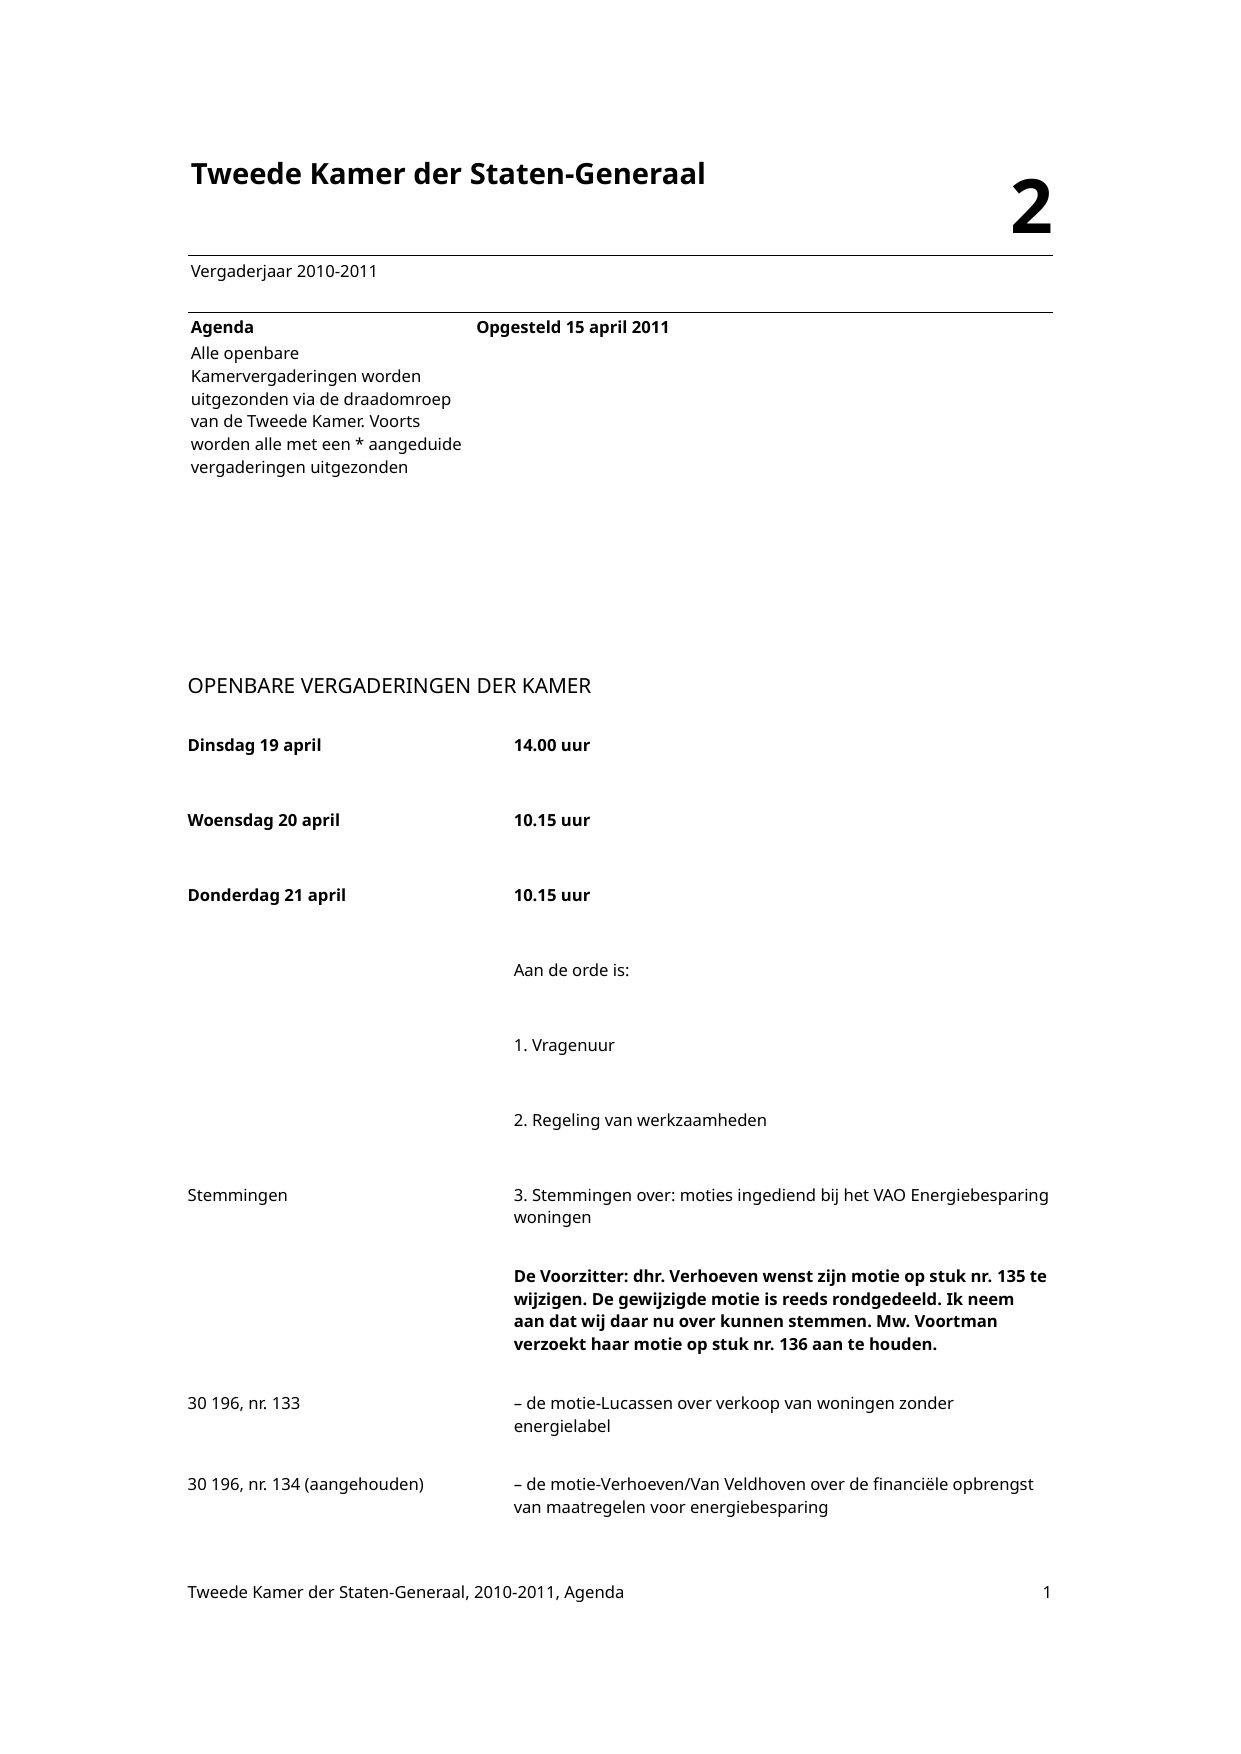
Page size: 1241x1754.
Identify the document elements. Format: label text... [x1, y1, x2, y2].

table_cell [188, 1262, 490, 1388]
table_cell Aan de orde is: [510, 955, 1053, 1030]
table_cell [490, 1470, 510, 1536]
subtitle OPENBARE VERGADERINGEN DER KAMER [187, 672, 1053, 700]
table_cell [490, 1389, 510, 1470]
table_cell 3. Stemmingen over: moties ingediend bij het VAO Energiebesparing woningen [510, 1180, 1053, 1262]
table_cell [490, 1180, 510, 1262]
table_cell Stemmingen [188, 1180, 490, 1262]
table_header 14.00 uur [510, 730, 1053, 805]
table_cell 1. Vragenuur [510, 1030, 1053, 1105]
table_cell Agenda [188, 313, 473, 339]
table_cell [188, 1105, 490, 1180]
table_cell 2. Regeling van werkzaamheden [510, 1105, 1053, 1180]
table_cell 10.15 uur [510, 880, 1053, 955]
table_cell [490, 880, 510, 955]
table_cell [188, 955, 490, 1030]
table_cell Vergaderjaar 2010-2011 [188, 256, 473, 312]
table_header Tweede Kamer der Staten-Generaal [188, 150, 879, 255]
table_cell 10.15 uur [510, 805, 1053, 880]
table_header 2 [880, 150, 1053, 255]
table_cell [490, 955, 510, 1030]
table_cell Donderdag 21 april [188, 880, 490, 955]
table_header Dinsdag 19 april [188, 730, 490, 805]
table_cell [490, 805, 510, 880]
table_cell [490, 1262, 510, 1388]
table_header [490, 730, 510, 805]
table_cell [188, 1030, 490, 1105]
table_cell [473, 339, 1053, 553]
table_cell Opgesteld 15 april 2011 [473, 313, 1053, 339]
table_cell [473, 256, 1053, 312]
table_cell – de motie-Lucassen over verkoop van woningen zonder energielabel [510, 1389, 1053, 1470]
table_cell 30 196, nr. 133 [188, 1389, 490, 1470]
table_cell – de motie-Verhoeven/Van Veldhoven over de financiële opbrengst van maatregelen voor energiebesparing [510, 1470, 1053, 1536]
table_cell 30 196, nr. 134 (aangehouden) [188, 1470, 490, 1536]
table_cell [490, 1105, 510, 1180]
table_cell Alle openbare Kamervergaderingen worden uitgezonden via de draadomroep van de Tweede Kamer. Voorts worden alle met een * aangeduide vergaderingen uitgezonden [188, 339, 473, 553]
table_cell Woensdag 20 april [188, 805, 490, 880]
table_cell De Voorzitter: dhr. Verhoeven wenst zijn motie op stuk nr. 135 te wijzigen. De gewijzigde motie is reeds rondgedeeld. Ik neem aan dat wij daar nu over kunnen stemmen. Mw. Voortman verzoekt haar motie op stuk nr. 136 aan te houden. [510, 1262, 1053, 1388]
table_cell [490, 1030, 510, 1105]
